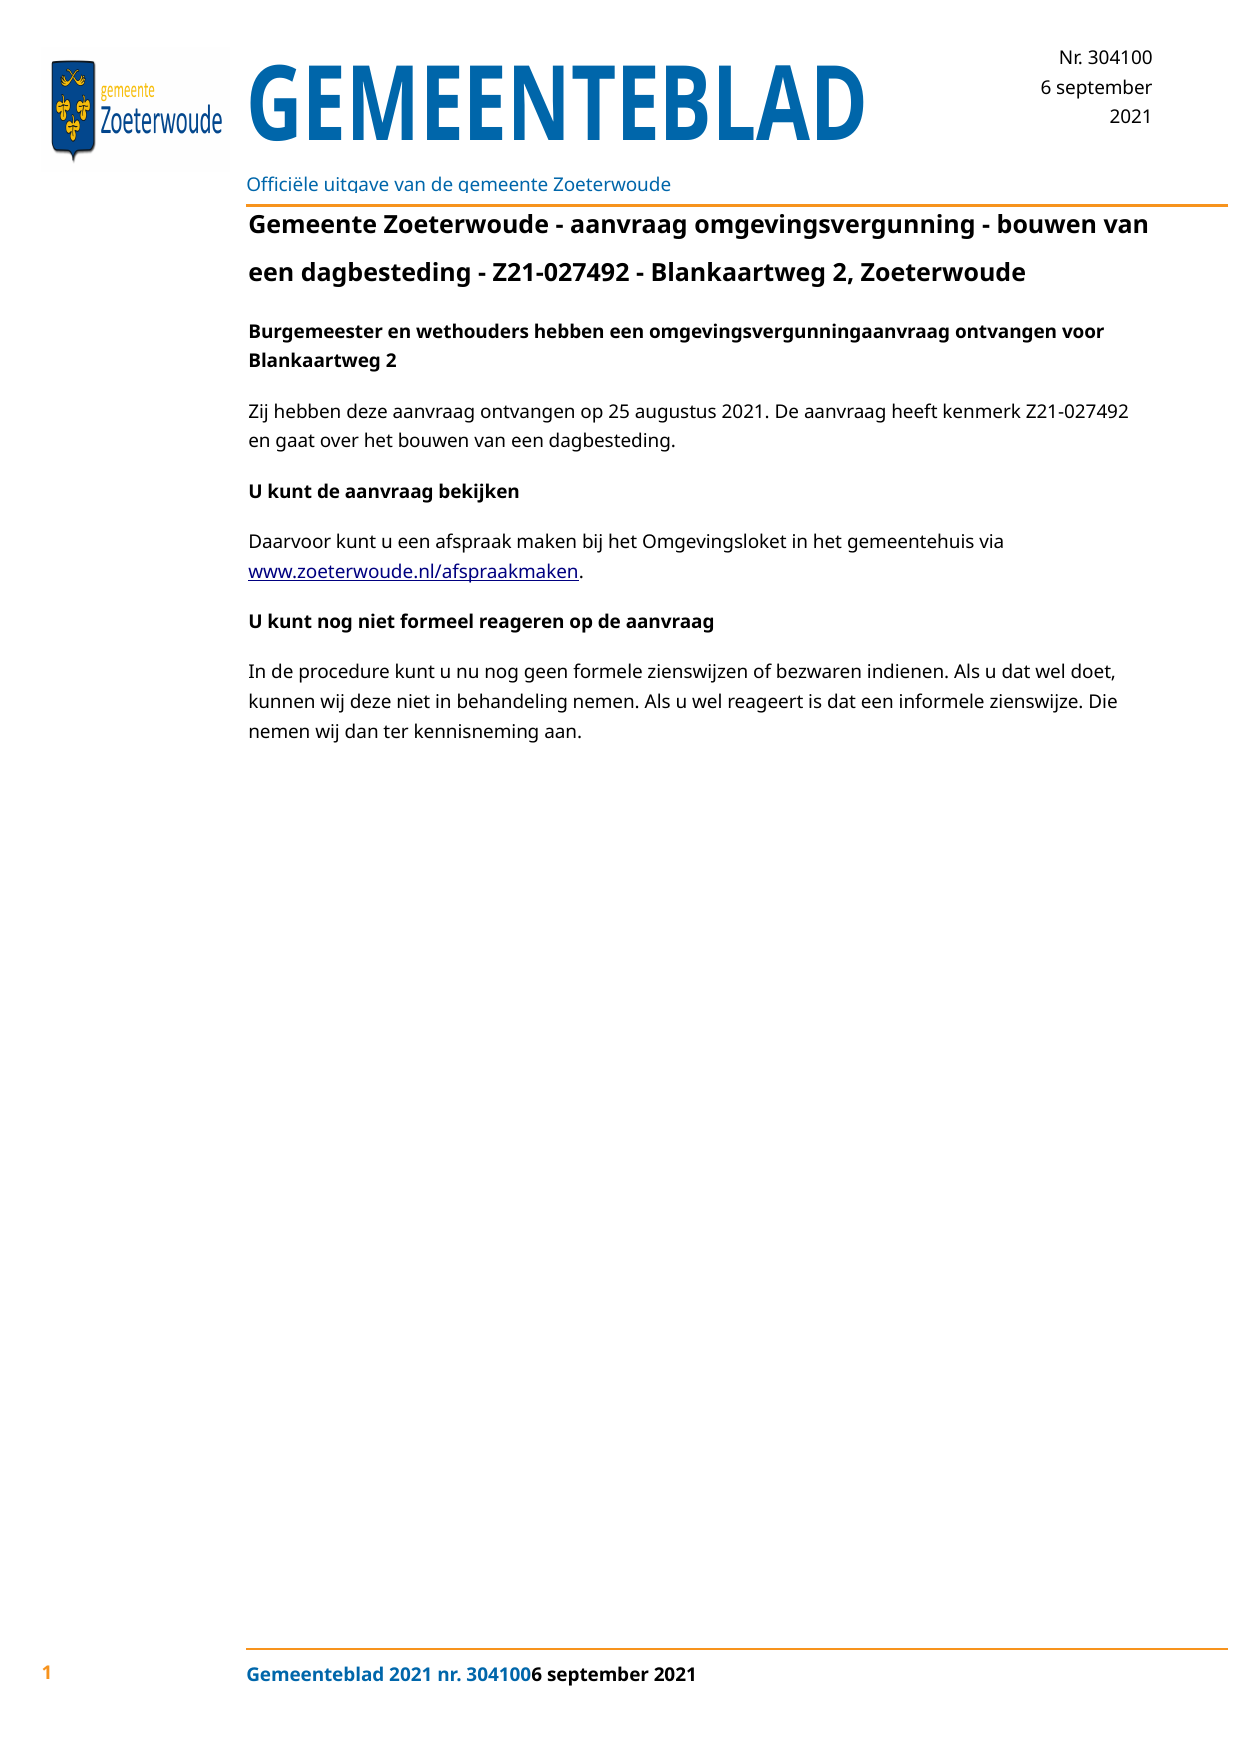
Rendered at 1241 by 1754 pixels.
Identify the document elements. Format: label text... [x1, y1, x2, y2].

text U kunt nog niet formeel reageren op de aanvraag [248, 608, 1152, 634]
text Gemeente Zoeterwoude - aanvraag omgevingsvergunning - bouwen van een dagbesteding - Z21-027492 - Blankaartweg 2, Zoeterwoude [248, 207, 1152, 288]
picture [41, 47, 231, 172]
text Daarvoor kunt u een afspraak maken bij het Omgevingsloket in het gemeentehuis via www.zoeterwoude.nl/afspraakmaken. [248, 528, 1152, 584]
text Zij hebben deze aanvraag ontvangen op 25 augustus 2021. De aanvraag heeft kenmerk Z21-027492 en gaat over het bouwen van een dagbesteding. [248, 398, 1152, 453]
text U kunt de aanvraag bekijken [248, 478, 1152, 504]
text In de procedure kunt u nu nog geen formele zienswijzen of bezwaren indienen. Als u dat wel doet, kunnen wij deze niet in behandeling nemen. Als u wel reageert is dat een informele zienswijze. Die nemen wij dan ter kennisneming aan. [248, 659, 1152, 744]
text Burgemeester en wethouders hebben een omgevingsvergunningaanvraag ontvangen voor Blankaartweg 2 [248, 318, 1152, 373]
